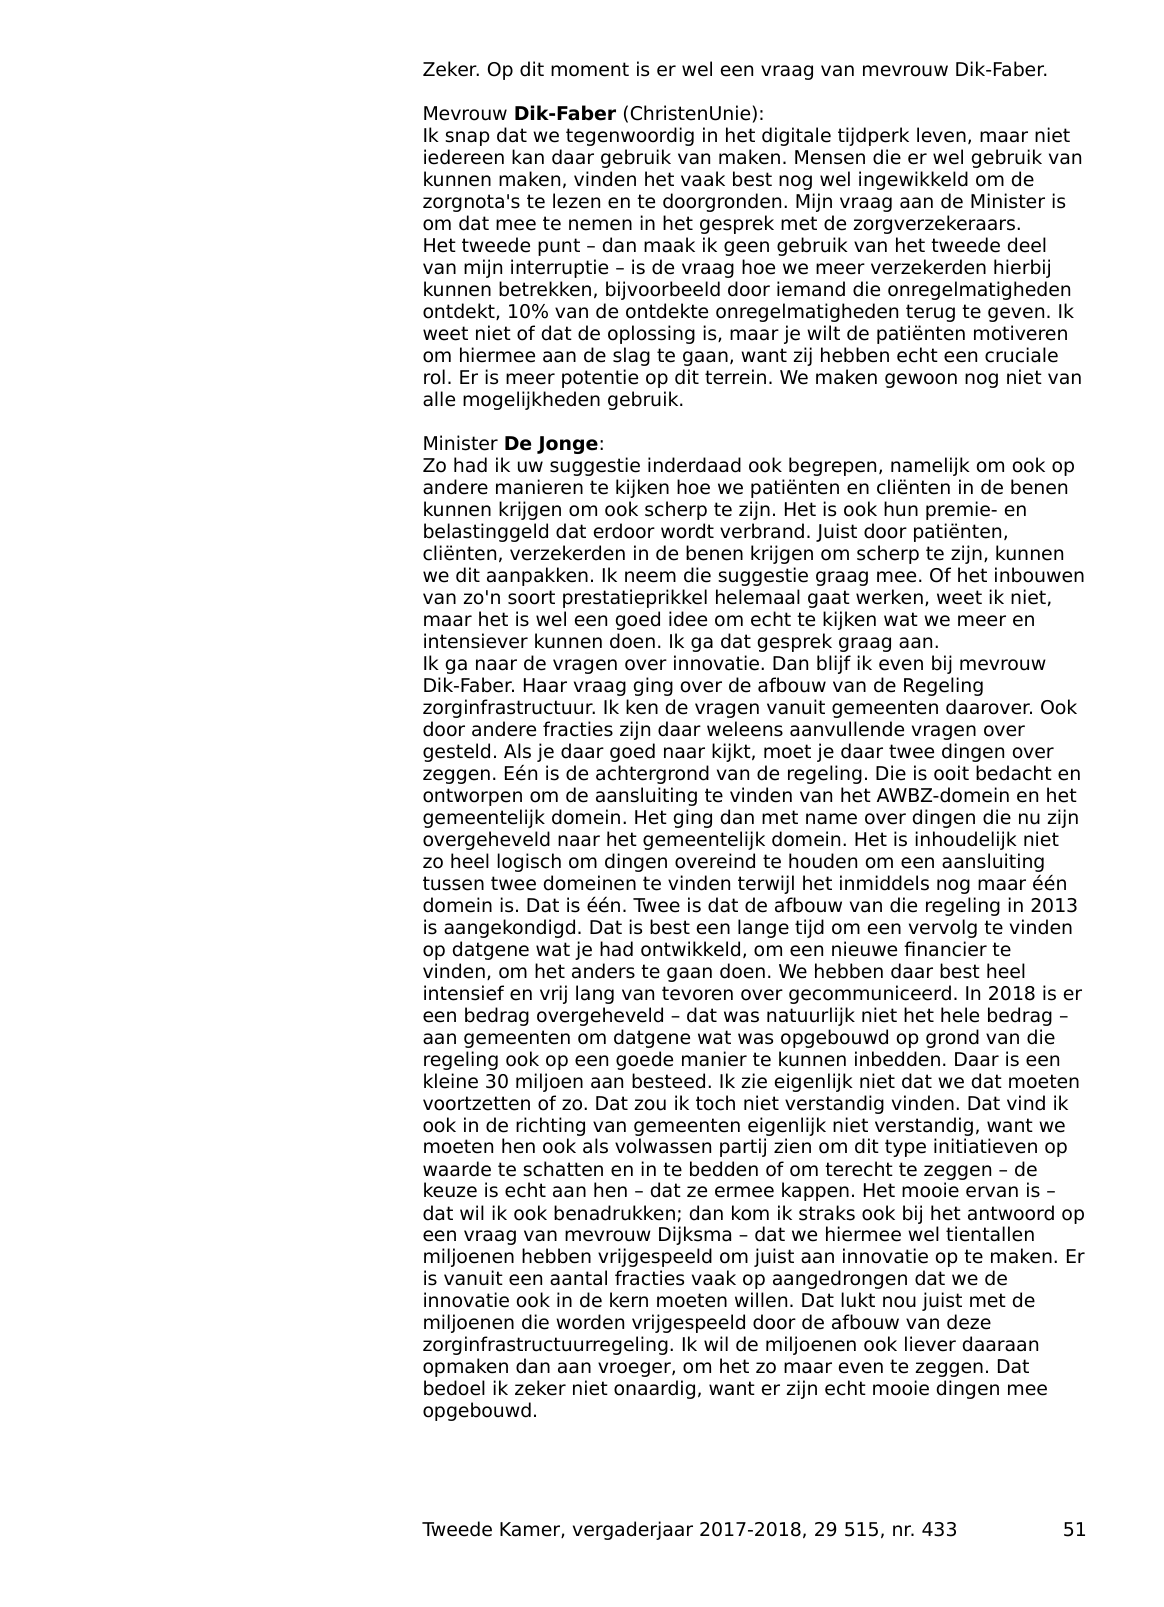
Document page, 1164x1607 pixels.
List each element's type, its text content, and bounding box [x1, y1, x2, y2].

text Minister De Jonge: [422, 433, 1087, 455]
text Mevrouw Dik-Faber (ChristenUnie): [422, 103, 1087, 125]
text Zo had ik uw suggestie inderdaad ook begrepen, namelijk om ook op andere manieren te kijken hoe we patiënten en cliënten in de benen kunnen krijgen om ook scherp te zijn. Het is ook hun premie- en belastinggeld dat erdoor wordt verbrand. Juist door patiënten, cliënten, verzekerden in de benen krijgen om scherp te zijn, kunnen we dit aanpakken. Ik neem die suggestie graag mee. Of het inbouwen van zo'n soort prestatieprikkel helemaal gaat werken, weet ik niet, maar het is wel een goed idee om echt te kijken wat we meer en intensiever kunnen doen. Ik ga dat gesprek graag aan. [422, 455, 1087, 653]
text Het tweede punt – dan maak ik geen gebruik van het tweede deel van mijn interruptie – is de vraag hoe we meer verzekerden hierbij kunnen betrekken, bijvoorbeeld door iemand die onregelmatigheden ontdekt, 10% van de ontdekte onregelmatigheden terug te geven. Ik weet niet of dat de oplossing is, maar je wilt de patiënten motiveren om hiermee aan de slag te gaan, want zij hebben echt een cruciale rol. Er is meer potentie op dit terrein. We maken gewoon nog niet van alle mogelijkheden gebruik. [422, 235, 1087, 411]
text Ik ga naar de vragen over innovatie. Dan blijf ik even bij mevrouw Dik-Faber. Haar vraag ging over de afbouw van de Regeling zorginfrastructuur. Ik ken de vragen vanuit gemeenten daarover. Ook door andere fracties zijn daar weleens aanvullende vragen over gesteld. Als je daar goed naar kijkt, moet je daar twee dingen over zeggen. Eén is de achtergrond van de regeling. Die is ooit bedacht en ontworpen om de aansluiting te vinden van het AWBZ-domein en het gemeentelijk domein. Het ging dan met name over dingen die nu zijn overgeheveld naar het gemeentelijk domein. Het is inhoudelijk niet zo heel logisch om dingen overeind te houden om een aansluiting tussen twee domeinen te vinden terwijl het inmiddels nog maar één domein is. Dat is één. Twee is dat de afbouw van die regeling in 2013 is aangekondigd. Dat is best een lange tijd om een vervolg te vinden op datgene wat je had ontwikkeld, om een nieuwe financier te vinden, om het anders te gaan doen. We hebben daar best heel intensief en vrij lang van tevoren over gecommuniceerd. In 2018 is er een bedrag overgeheveld – dat was natuurlijk niet het hele bedrag – aan gemeenten om datgene wat was opgebouwd op grond van die regeling ook op een goede manier te kunnen inbedden. Daar is een kleine 30 miljoen aan besteed. Ik zie eigenlijk niet dat we dat moeten voortzetten of zo. Dat zou ik toch niet verstandig vinden. Dat vind ik ook in de richting van gemeenten eigenlijk niet verstandig, want we moeten hen ook als volwassen partij zien om dit type initiatieven op waarde te schatten en in te bedden of om terecht te zeggen – de keuze is echt aan hen – dat ze ermee kappen. Het mooie ervan is – dat wil ik ook benadrukken; dan kom ik straks ook bij het antwoord op een vraag van mevrouw Dijksma – dat we hiermee wel tientallen miljoenen hebben vrijgespeeld om juist aan innovatie op te maken. Er is vanuit een aantal fracties vaak op aangedrongen dat we de innovatie ook in de kern moeten willen. Dat lukt nou juist met de miljoenen die worden vrijgespeeld door de afbouw van deze zorginfrastructuurregeling. Ik wil de miljoenen ook liever daaraan opmaken dan aan vroeger, om het zo maar even te zeggen. Dat bedoel ik zeker niet onaardig, want er zijn echt mooie dingen mee opgebouwd. [422, 653, 1087, 1422]
text Ik snap dat we tegenwoordig in het digitale tijdperk leven, maar niet iedereen kan daar gebruik van maken. Mensen die er wel gebruik van kunnen maken, vinden het vaak best nog wel ingewikkeld om de zorgnota's te lezen en te doorgronden. Mijn vraag aan de Minister is om dat mee te nemen in het gesprek met de zorgverzekeraars. [422, 125, 1087, 235]
text Zeker. Op dit moment is er wel een vraag van mevrouw Dik-Faber. [422, 59, 1087, 81]
